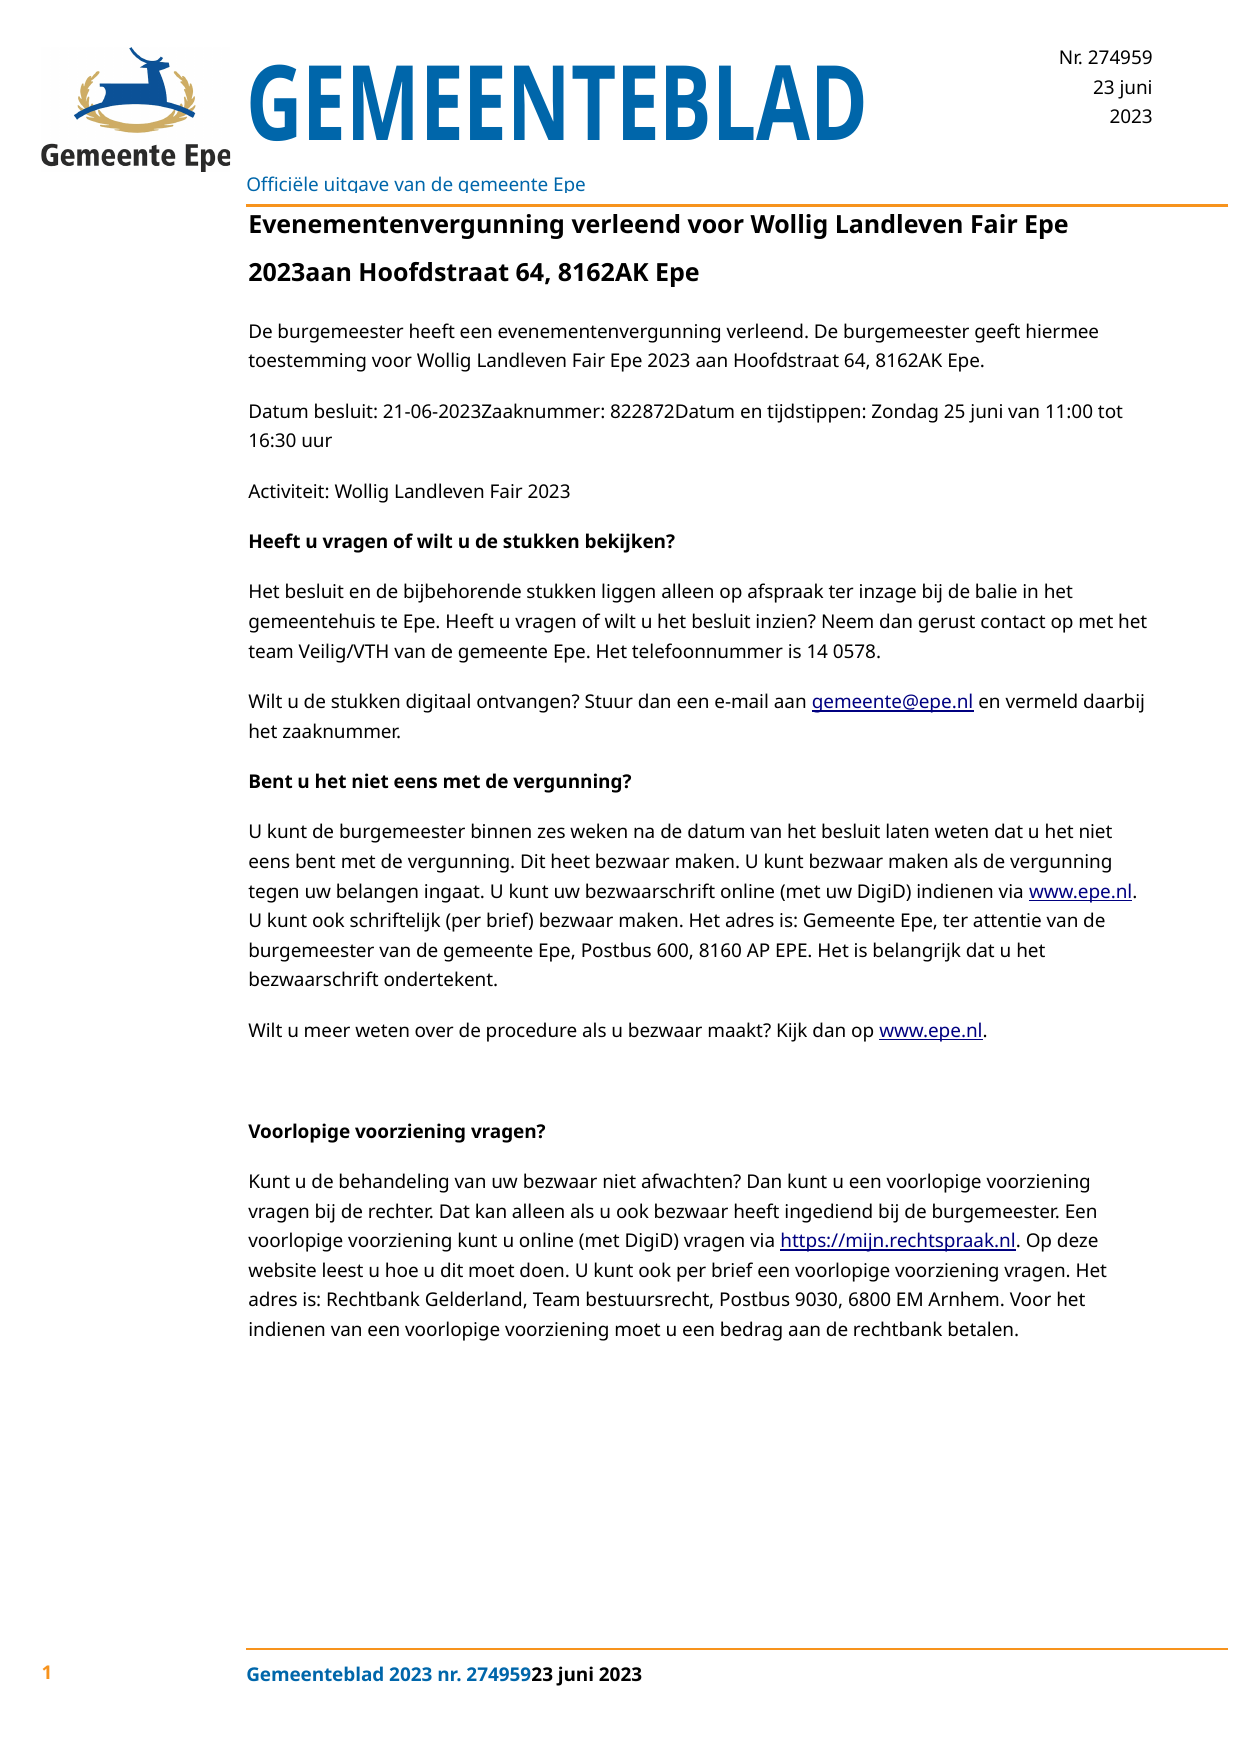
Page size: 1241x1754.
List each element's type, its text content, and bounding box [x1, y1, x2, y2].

text Wilt u de stukken digitaal ontvangen? Stuur dan een e-mail aan gemeente@epe.nl en vermeld daarbij het zaaknummer. [248, 688, 1152, 744]
text Het besluit en de bijbehorende stukken liggen alleen op afspraak ter inzage bij de balie in het gemeentehuis te Epe. Heeft u vragen of wilt u het besluit inzien? Neem dan gerust contact op met het team Veilig/VTH van de gemeente Epe. Het telefoonnummer is 14 0578. [248, 579, 1152, 664]
text Heeft u vragen of wilt u de stukken bekijken? [248, 528, 1152, 554]
text Bent u het niet eens met de vergunning? [248, 768, 1152, 794]
picture [41, 47, 231, 172]
text De burgemeester heeft een evenementenvergunning verleend. De burgemeester geeft hiermee toestemming voor Wollig Landleven Fair Epe 2023 aan Hoofdstraat 64, 8162AK Epe. [248, 318, 1152, 373]
text U kunt de burgemeester binnen zes weken na de datum van het besluit laten weten dat u het niet eens bent met de vergunning. Dit heet bezwaar maken. U kunt bezwaar maken als de vergunning tegen uw belangen ingaat. U kunt uw bezwaarschrift online (met uw DigiD) indienen via www.epe.nl. U kunt ook schriftelijk (per brief) bezwaar maken. Het adres is: Gemeente Epe, ter attentie van de burgemeester van de gemeente Epe, Postbus 600, 8160 AP EPE. Het is belangrijk dat u het bezwaarschrift ondertekent. [248, 819, 1152, 992]
text Wilt u meer weten over de procedure als u bezwaar maakt? Kijk dan op www.epe.nl. [248, 1017, 1152, 1043]
text Activiteit: Wollig Landleven Fair 2023 [248, 478, 1152, 504]
text Datum besluit: 21-06-2023Zaaknummer: 822872Datum en tijdstippen: Zondag 25 juni van 11:00 tot 16:30 uur [248, 398, 1152, 453]
text Voorlopige voorziening vragen? [248, 1118, 1152, 1144]
text Kunt u de behandeling van uw bezwaar niet afwachten? Dan kunt u een voorlopige voorziening vragen bij de rechter. Dat kan alleen als u ook bezwaar heeft ingediend bij de burgemeester. Een voorlopige voorziening kunt u online (met DigiD) vragen via https://mijn.rechtspraak.nl. Op deze website leest u hoe u dit moet doen. U kunt ook per brief een voorlopige voorziening vragen. Het adres is: Rechtbank Gelderland, Team bestuursrecht, Postbus 9030, 6800 EM Arnhem. Voor het indienen van een voorlopige voorziening moet u een bedrag aan de rechtbank betalen. [248, 1168, 1152, 1342]
text Evenementenvergunning verleend voor Wollig Landleven Fair Epe 2023aan Hoofdstraat 64, 8162AK Epe [248, 207, 1152, 288]
